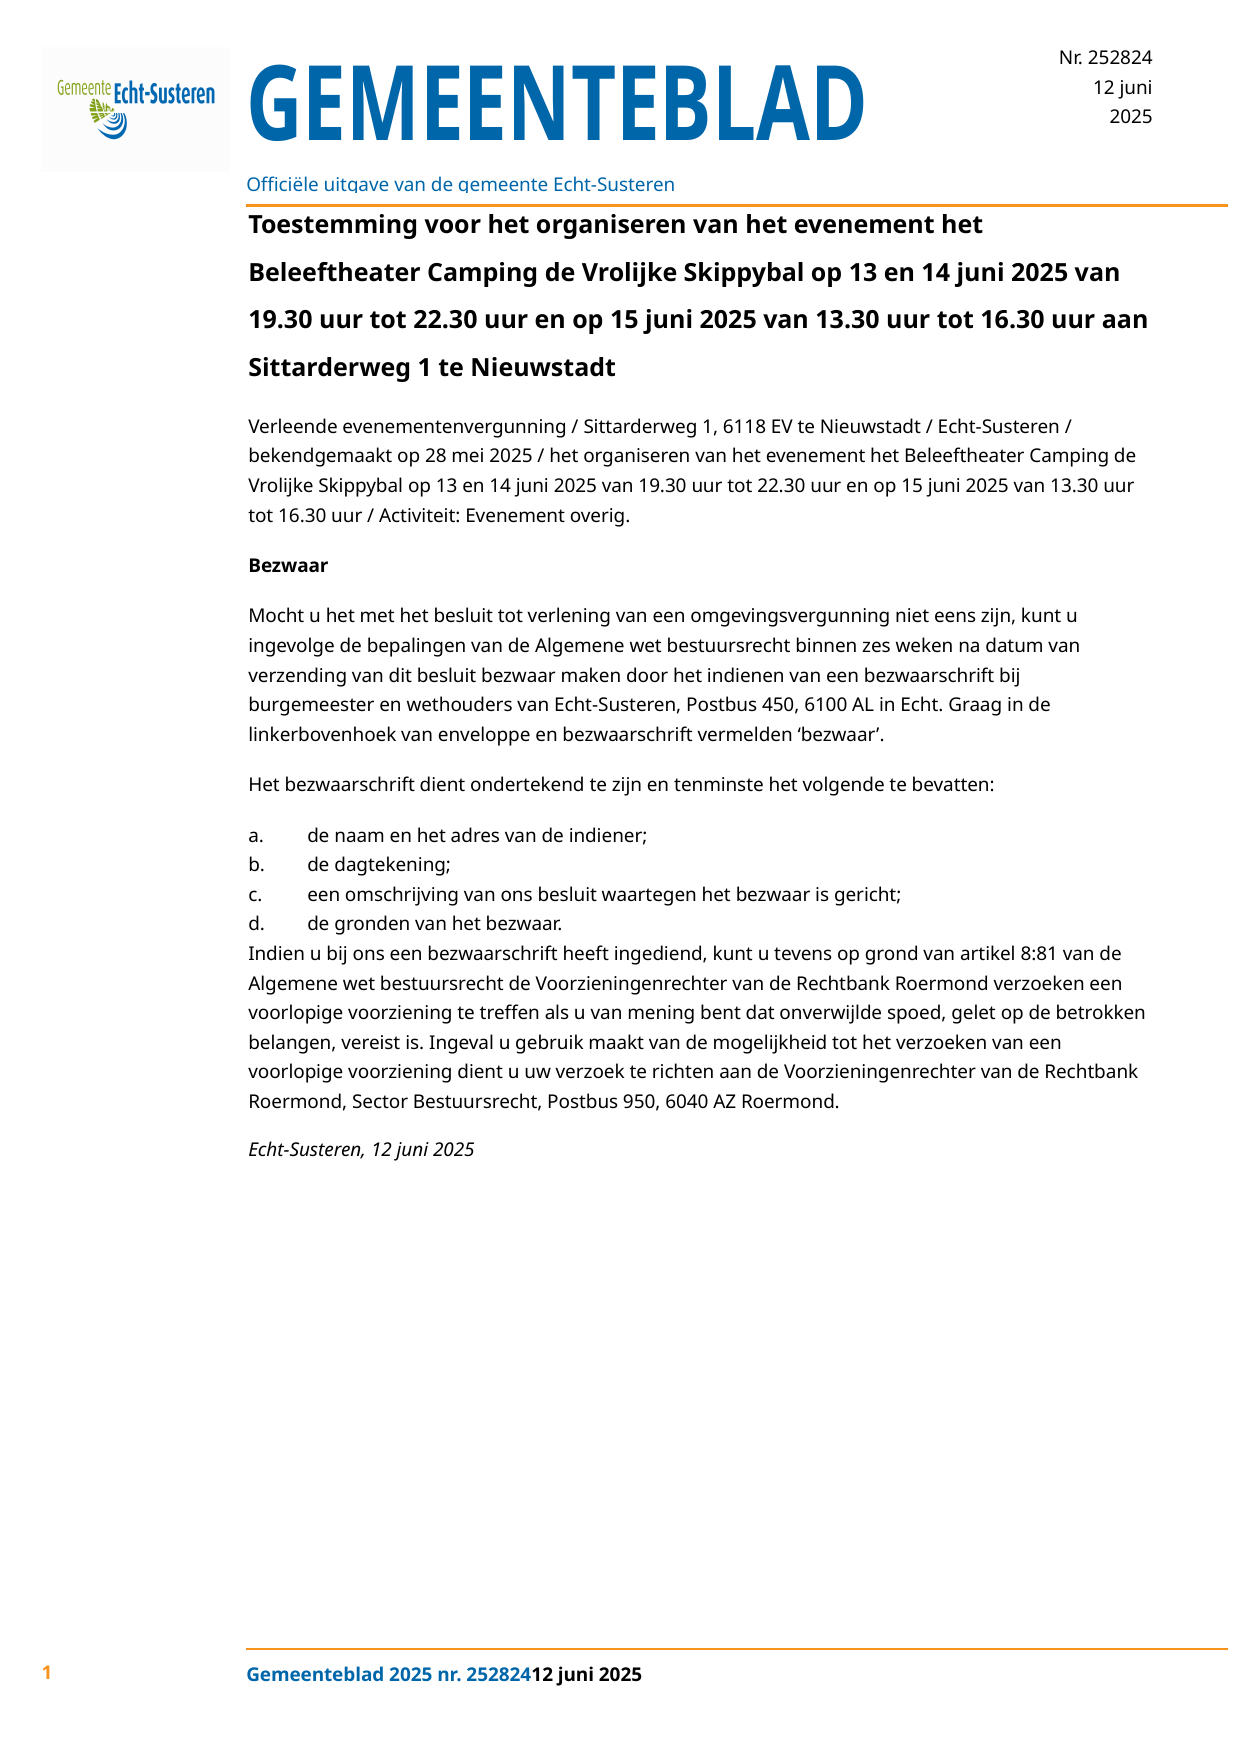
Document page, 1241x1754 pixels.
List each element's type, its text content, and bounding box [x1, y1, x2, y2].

text Echt-Susteren, 12 juni 2025 [248, 1136, 1152, 1162]
picture [41, 47, 231, 172]
list de dagtekening; [248, 851, 1152, 877]
list de gronden van het bezwaar. [248, 911, 1152, 936]
text Toestemming voor het organiseren van het evenement het Beleeftheater Camping de Vrolijke Skippybal op 13 en 14 juni 2025 van 19.30 uur tot 22.30 uur en op 15 juni 2025 van 13.30 uur tot 16.30 uur aan Sittarderweg 1 te Nieuwstadt [248, 207, 1152, 384]
text Indien u bij ons een bezwaarschrift heeft ingediend, kunt u tevens op grond van artikel 8:81 van de Algemene wet bestuursrecht de Voorzieningenrechter van de Rechtbank Roermond verzoeken een voorlopige voorziening te treffen als u van mening bent dat onverwijlde spoed, gelet op de betrokken belangen, vereist is. Ingeval u gebruik maakt van de mogelijkheid tot het verzoeken van een voorlopige voorziening dient u uw verzoek te richten aan de Voorzieningenrechter van de Rechtbank Roermond, Sector Bestuursrecht, Postbus 950, 6040 AZ Roermond. [248, 940, 1152, 1114]
text Bezwaar [248, 552, 1152, 578]
text Verleende evenementenvergunning / Sittarderweg 1, 6118 EV te Nieuwstadt / Echt-Susteren / bekendgemaakt op 28 mei 2025 / het organiseren van het evenement het Beleeftheater Camping de Vrolijke Skippybal op 13 en 14 juni 2025 van 19.30 uur tot 22.30 uur en op 15 juni 2025 van 13.30 uur tot 16.30 uur / Activiteit: Evenement overig. [248, 413, 1152, 528]
text Het bezwaarschrift dient ondertekend te zijn en tenminste het volgende te bevatten: [248, 771, 1152, 797]
text Mocht u het met het besluit tot verlening van een omgevingsvergunning niet eens zijn, kunt u ingevolge de bepalingen van de Algemene wet bestuursrecht binnen zes weken na datum van verzending van dit besluit bezwaar maken door het indienen van een bezwaarschrift bij burgemeester en wethouders van Echt-Susteren, Postbus 450, 6100 AL in Echt. Graag in de linkerbovenhoek van enveloppe en bezwaarschrift vermelden ‘bezwaar’. [248, 603, 1152, 747]
list de naam en het adres van de indiener; [248, 822, 1152, 848]
list een omschrijving van ons besluit waartegen het bezwaar is gericht; [248, 881, 1152, 907]
